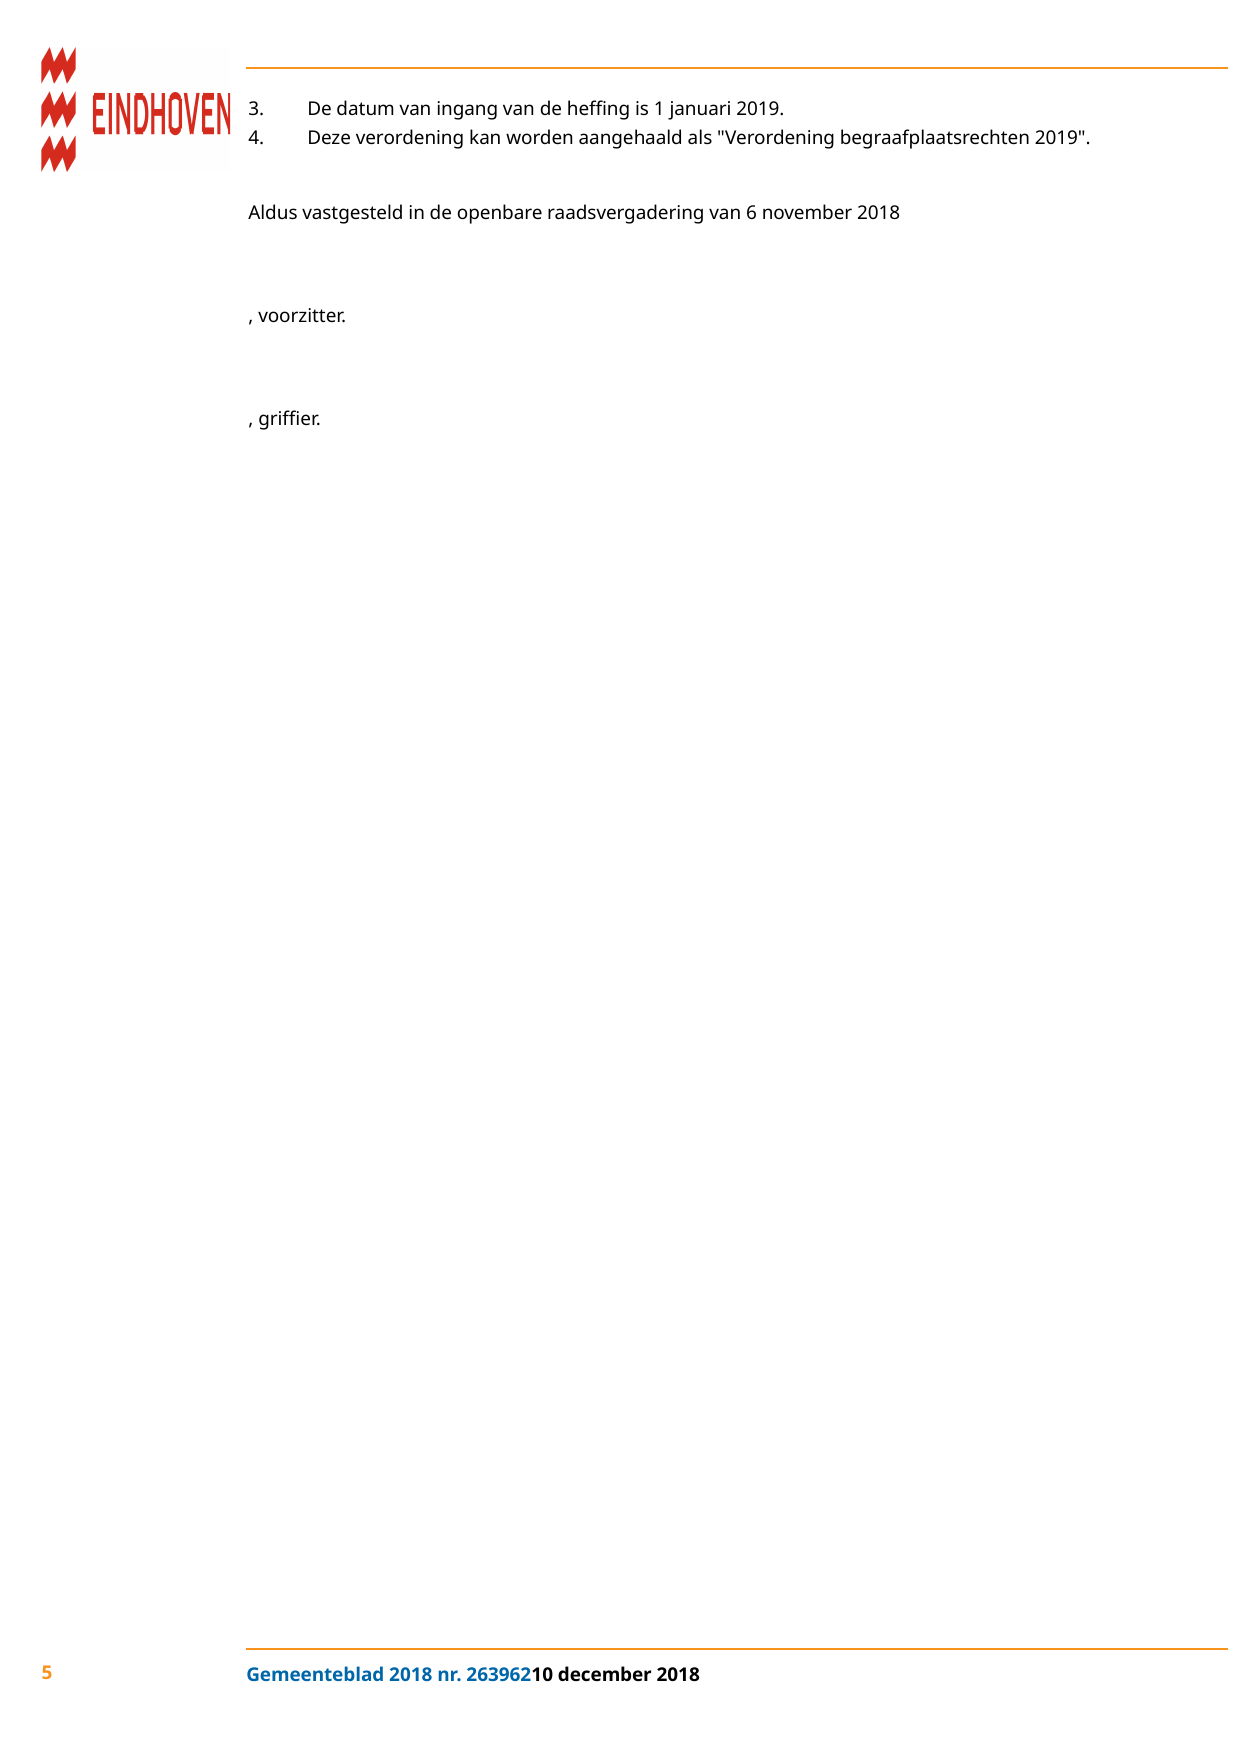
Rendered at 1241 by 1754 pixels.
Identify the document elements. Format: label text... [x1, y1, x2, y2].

text , voorzitter. [248, 302, 1152, 328]
picture [41, 47, 231, 172]
text Aldus vastgesteld in de openbare raadsvergadering van 6 november 2018 [248, 199, 1152, 225]
list De datum van ingang van de heffing is 1 januari 2019. [248, 95, 1152, 121]
text , griffier. [248, 405, 1152, 431]
list Deze verordening kan worden aangehaald als "Verordening begraafplaatsrechten 2019". [248, 124, 1152, 150]
